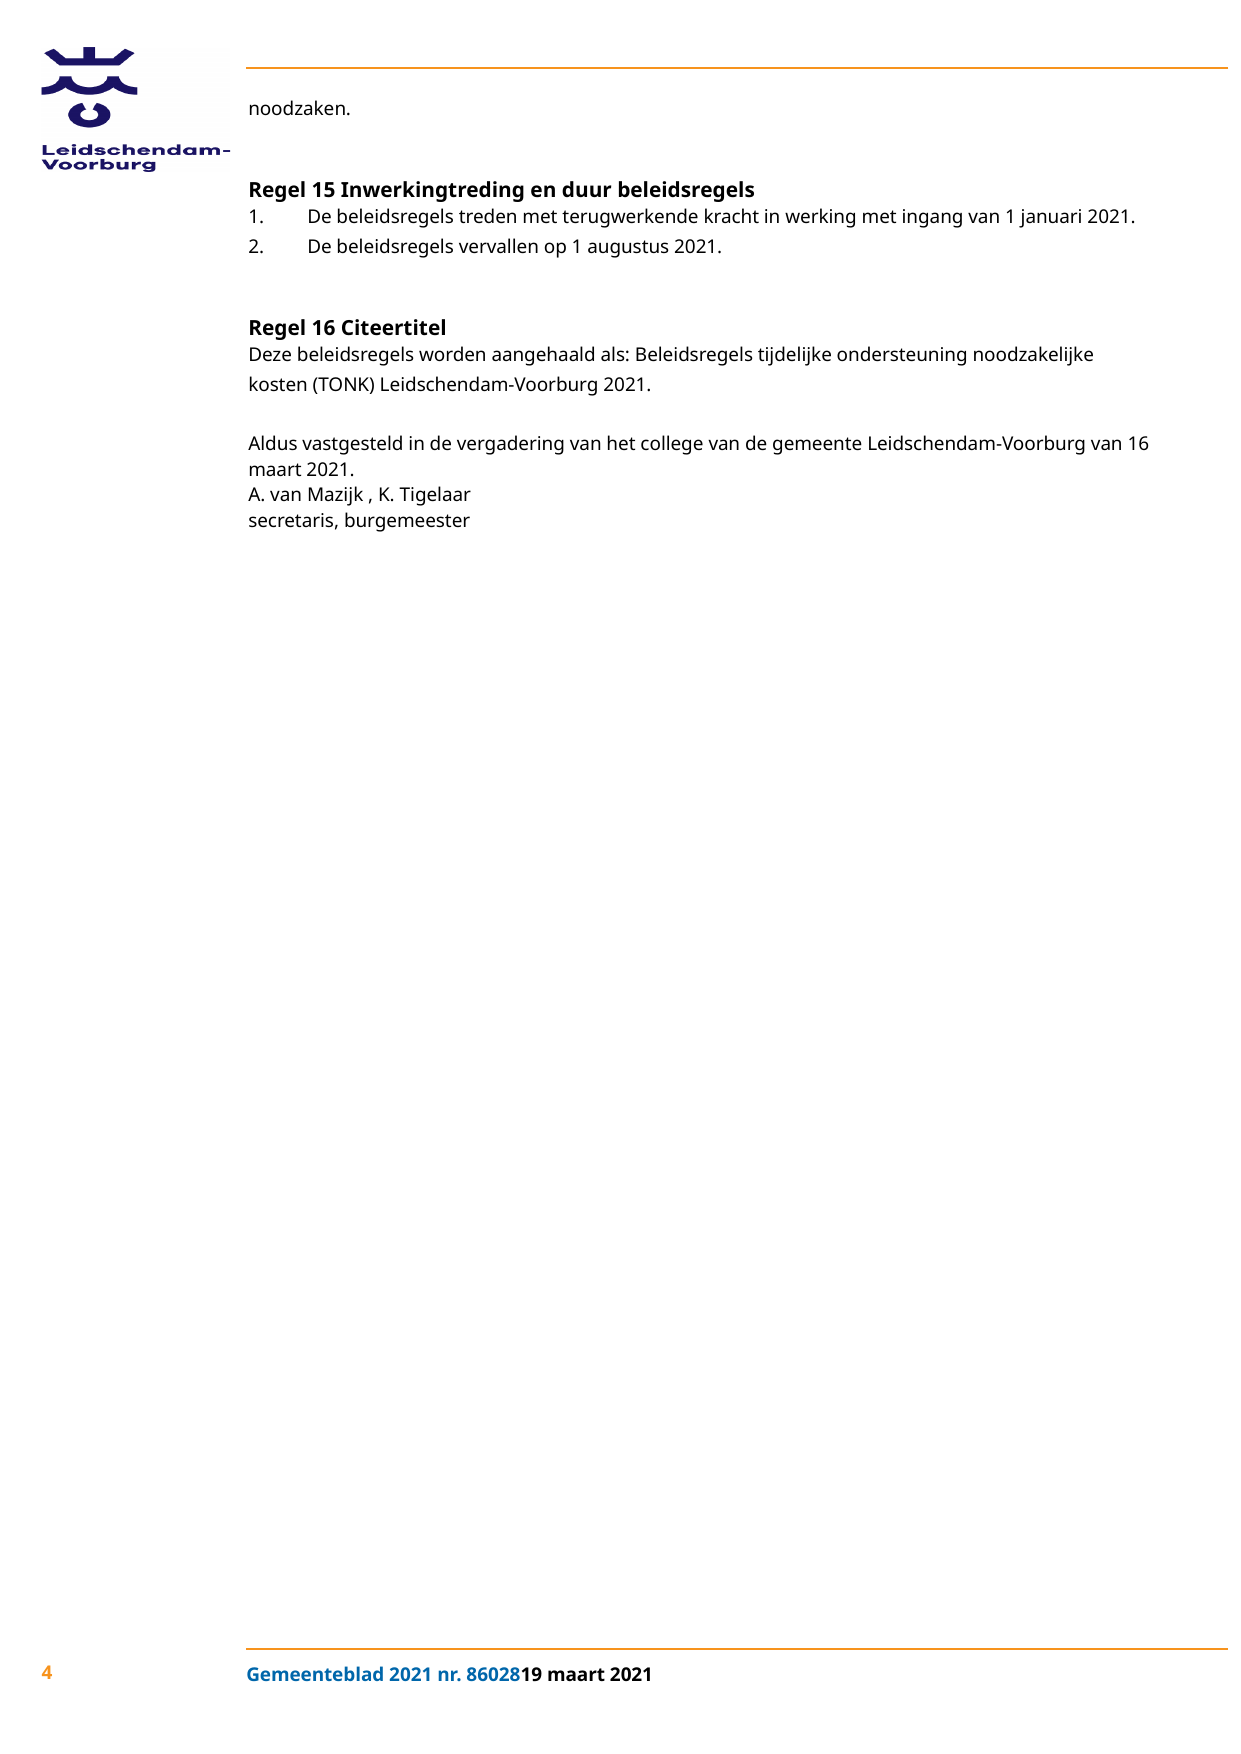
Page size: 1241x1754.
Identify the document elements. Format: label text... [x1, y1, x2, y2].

text noodzaken. [248, 95, 1152, 121]
text Regel 15 Inwerkingtreding en duur beleidsregels [248, 175, 1152, 203]
text secretaris, burgemeester [248, 507, 1152, 533]
text Regel 16 Citeertitel [248, 313, 1152, 341]
text Aldus vastgesteld in de vergadering van het college van de gemeente Leidschendam-Voorburg van 16 maart 2021. [248, 430, 1152, 481]
text A. van Mazijk , K. Tigelaar [248, 481, 1152, 507]
list De beleidsregels treden met terugwerkende kracht in werking met ingang van 1 januari 2021. [248, 203, 1152, 229]
list De beleidsregels vervallen op 1 augustus 2021. [248, 233, 1152, 258]
picture [41, 47, 231, 172]
text Deze beleidsregels worden aangehaald als: Beleidsregels tijdelijke ondersteuning noodzakelijke kosten (TONK) Leidschendam-Voorburg 2021. [248, 341, 1152, 397]
